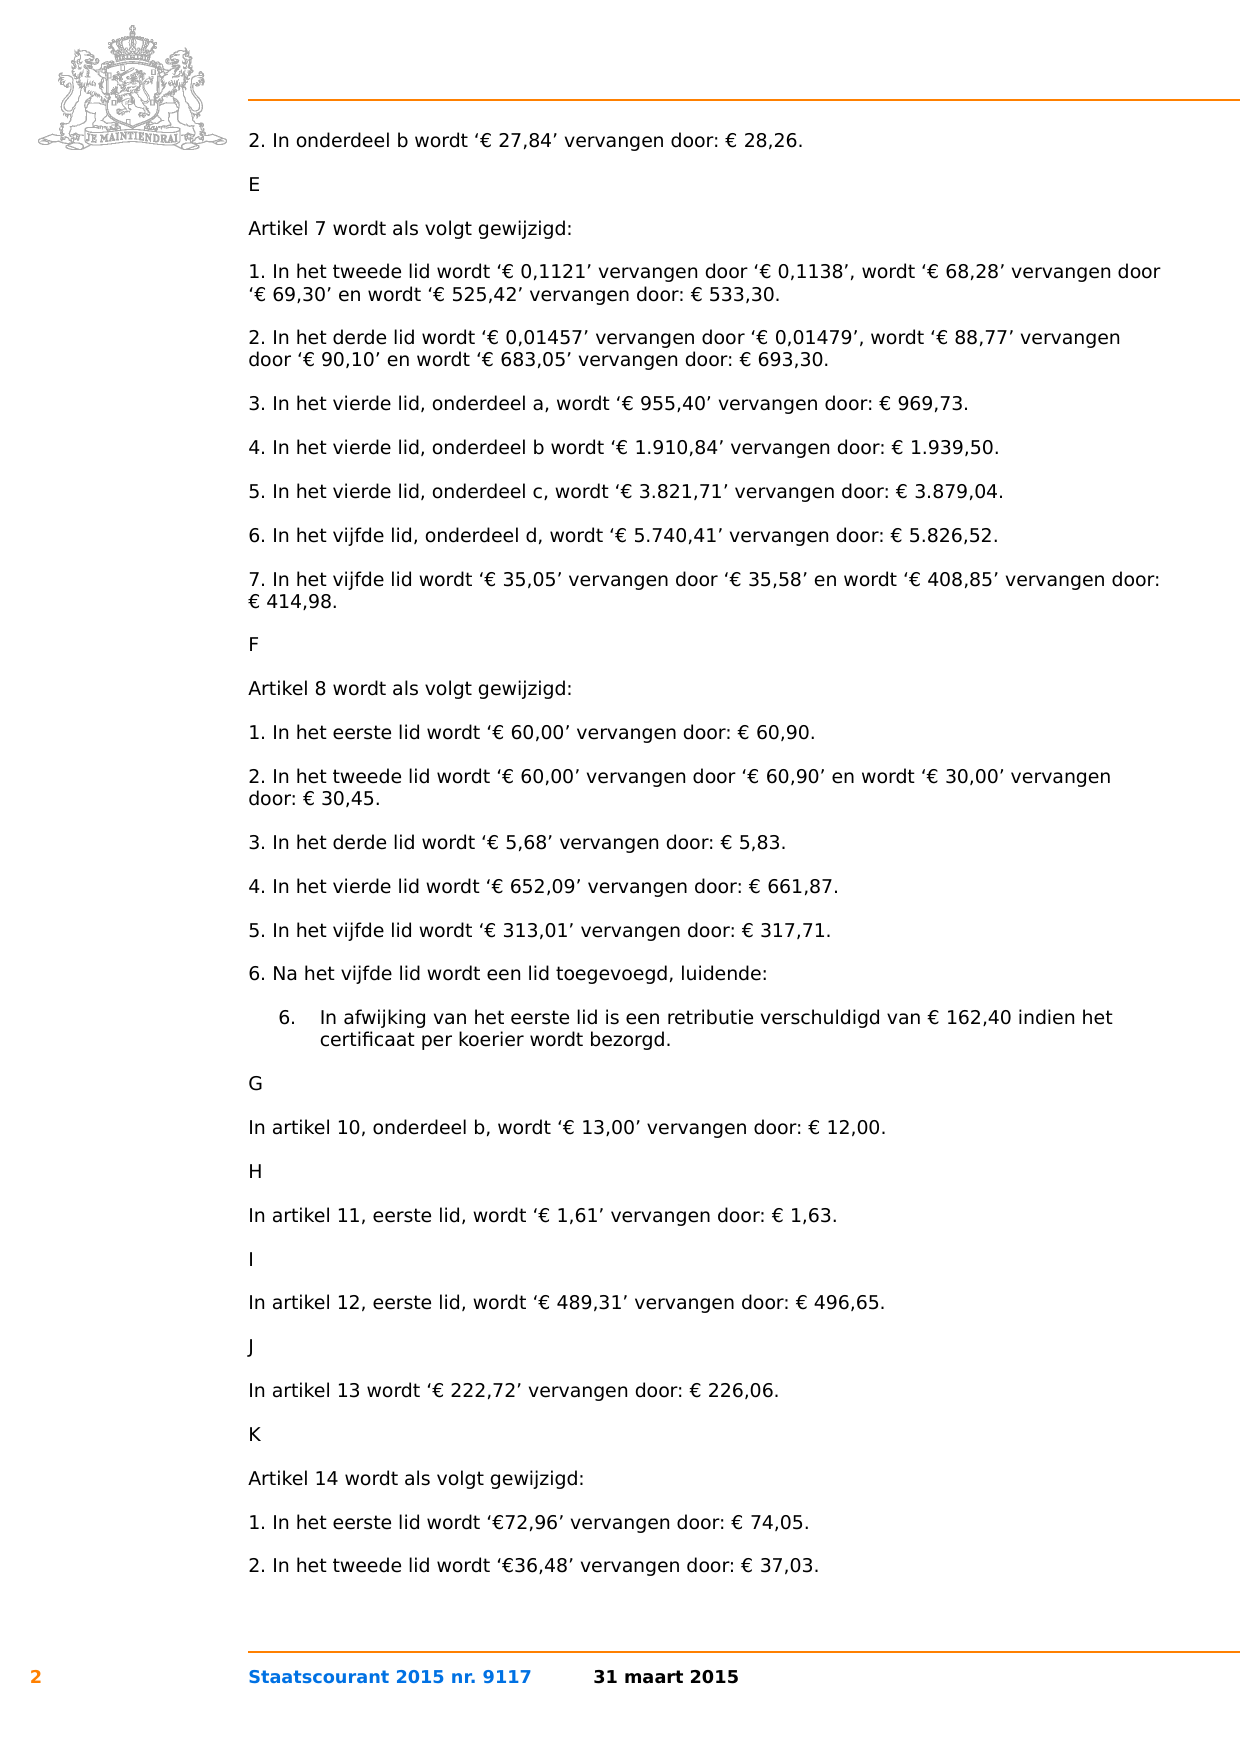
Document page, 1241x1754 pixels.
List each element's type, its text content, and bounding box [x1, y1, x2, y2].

text In artikel 12, eerste lid, wordt ‘€ 489,31’ vervangen door: € 496,65. [248, 1292, 1163, 1314]
text 2. In het tweede lid wordt ‘€ 60,00’ vervangen door ‘€ 60,90’ en wordt ‘€ 30,00’ vervangen door: € 30,45. [248, 766, 1163, 810]
text 7. In het vijfde lid wordt ‘€ 35,05’ vervangen door ‘€ 35,58’ en wordt ‘€ 408,85’ vervangen door: € 414,98. [248, 568, 1163, 612]
text E [248, 174, 1163, 196]
text 6. Na het vijfde lid wordt een lid toegevoegd, luidende: [248, 963, 1163, 985]
text 1. In het eerste lid wordt ‘€ 60,00’ vervangen door: € 60,90. [248, 722, 1163, 744]
text 2. In onderdeel b wordt ‘€ 27,84’ vervangen door: € 28,26. [248, 130, 1163, 152]
text In artikel 10, onderdeel b, wordt ‘€ 13,00’ vervangen door: € 12,00. [248, 1117, 1163, 1139]
text I [248, 1248, 1163, 1270]
text In artikel 13 wordt ‘€ 222,72’ vervangen door: € 226,06. [248, 1380, 1163, 1402]
text K [248, 1424, 1163, 1446]
picture [38, 25, 227, 150]
text 1. In het tweede lid wordt ‘€ 0,1121’ vervangen door ‘€ 0,1138’, wordt ‘€ 68,28’ vervangen door ‘€ 69,30’ en wordt ‘€ 525,42’ vervangen door: € 533,30. [248, 261, 1163, 305]
text 4. In het vierde lid wordt ‘€ 652,09’ vervangen door: € 661,87. [248, 876, 1163, 898]
text 1. In het eerste lid wordt ‘€72,96’ vervangen door: € 74,05. [248, 1512, 1163, 1533]
text 6. In afwijking van het eerste lid is een retributie verschuldigd van € 162,40 indien het certificaat per koerier wordt bezorgd. [278, 1007, 1163, 1051]
text 5. In het vijfde lid wordt ‘€ 313,01’ vervangen door: € 317,71. [248, 919, 1163, 941]
text Artikel 7 wordt als volgt gewijzigd: [248, 218, 1163, 239]
text 6. In het vijfde lid, onderdeel d, wordt ‘€ 5.740,41’ vervangen door: € 5.826,52. [248, 525, 1163, 547]
text J [248, 1336, 1163, 1358]
text G [248, 1073, 1163, 1095]
text 2. In het derde lid wordt ‘€ 0,01457’ vervangen door ‘€ 0,01479’, wordt ‘€ 88,77’ vervangen door ‘€ 90,10’ en wordt ‘€ 683,05’ vervangen door: € 693,30. [248, 327, 1163, 371]
text F [248, 634, 1163, 656]
text Artikel 14 wordt als volgt gewijzigd: [248, 1468, 1163, 1490]
text 4. In het vierde lid, onderdeel b wordt ‘€ 1.910,84’ vervangen door: € 1.939,50. [248, 437, 1163, 459]
text 5. In het vierde lid, onderdeel c, wordt ‘€ 3.821,71’ vervangen door: € 3.879,04. [248, 481, 1163, 503]
text 3. In het derde lid wordt ‘€ 5,68’ vervangen door: € 5,83. [248, 832, 1163, 854]
text 3. In het vierde lid, onderdeel a, wordt ‘€ 955,40’ vervangen door: € 969,73. [248, 393, 1163, 415]
text 2. In het tweede lid wordt ‘€36,48’ vervangen door: € 37,03. [248, 1555, 1163, 1577]
text Artikel 8 wordt als volgt gewijzigd: [248, 678, 1163, 700]
text In artikel 11, eerste lid, wordt ‘€ 1,61’ vervangen door: € 1,63. [248, 1204, 1163, 1227]
text H [248, 1161, 1163, 1183]
